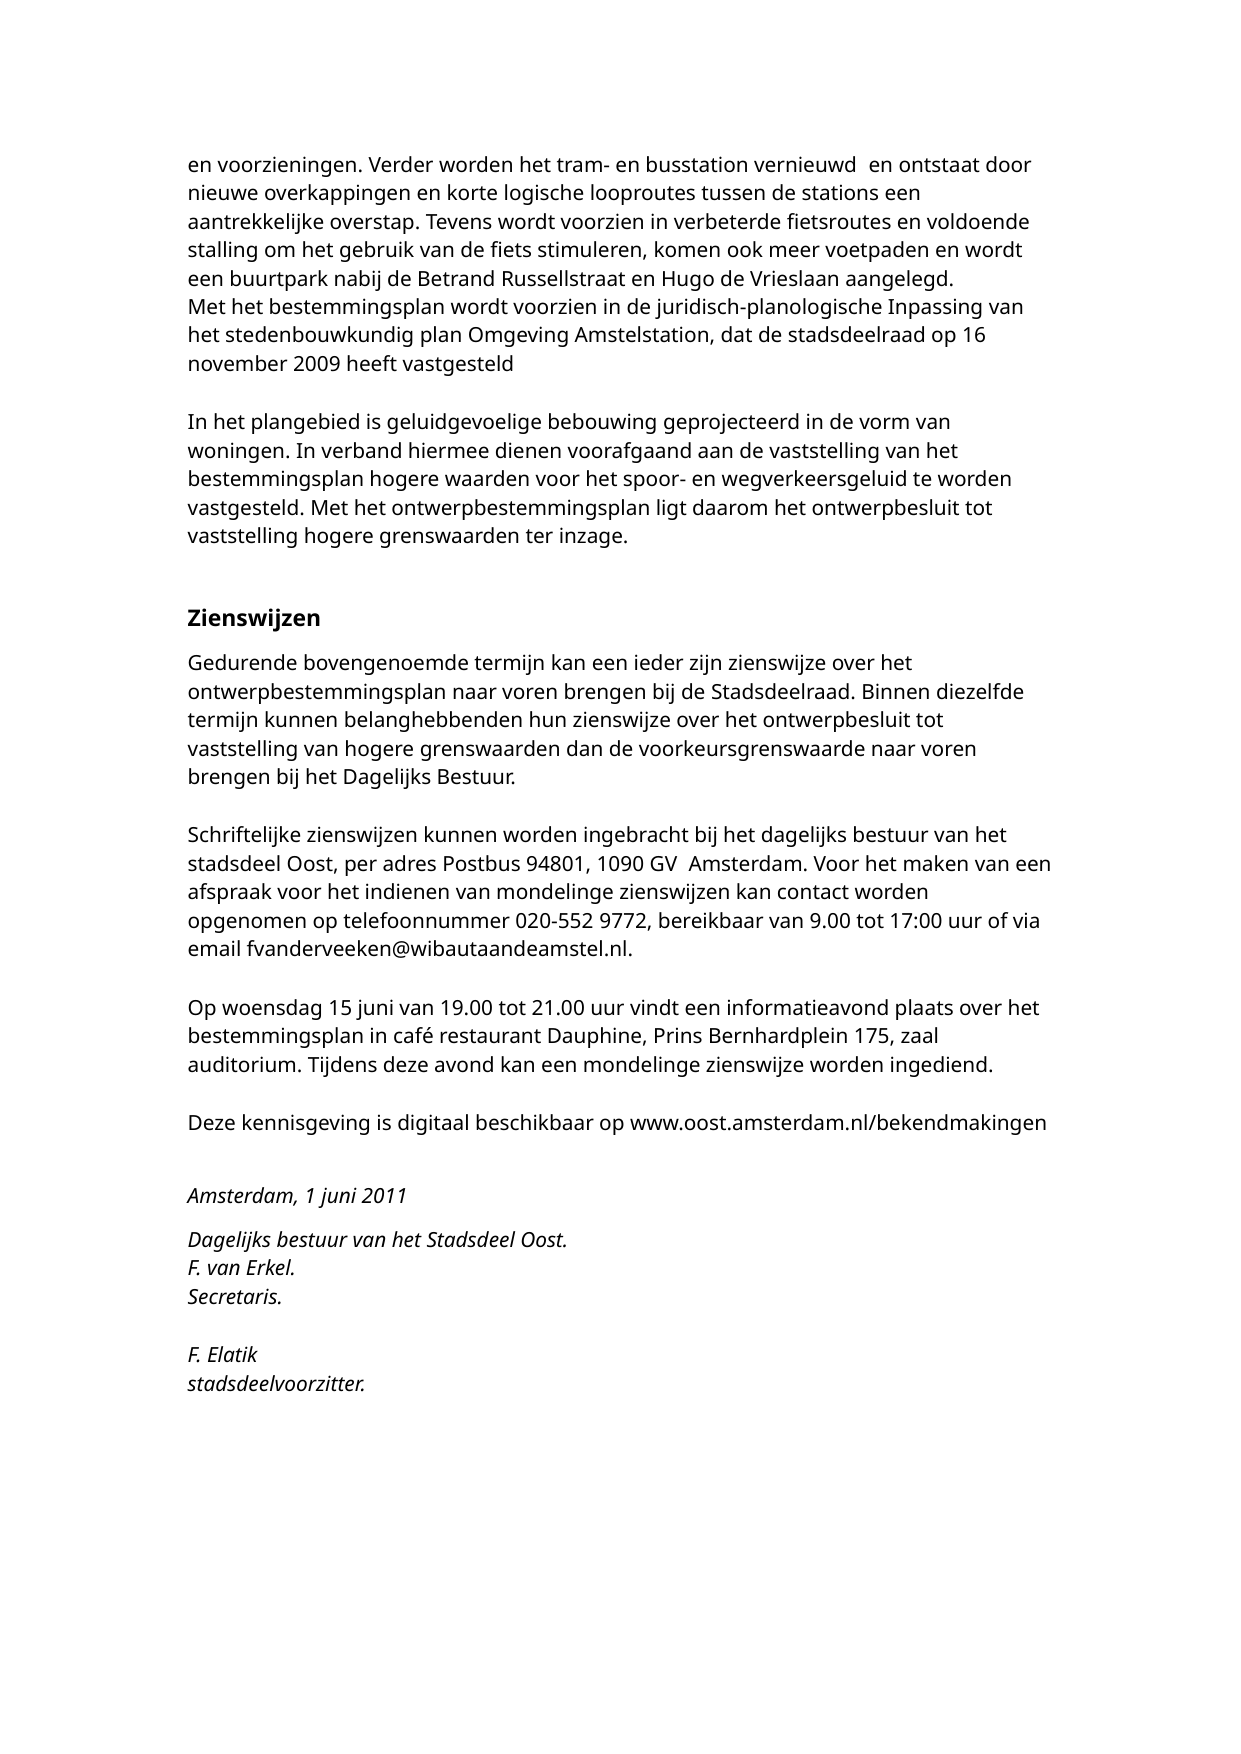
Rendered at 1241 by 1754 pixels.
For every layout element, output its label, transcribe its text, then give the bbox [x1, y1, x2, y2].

text Dagelijks bestuur van het Stadsdeel Oost. [187, 1225, 1053, 1253]
text In het plangebied is geluidgevoelige bebouwing geprojecteerd in de vorm van woningen. In verband hiermee dienen voorafgaand aan de vaststelling van het bestemmingsplan hogere waarden voor het spoor- en wegverkeersgeluid te worden vastgesteld. Met het ontwerpbestemmingsplan ligt daarom het ontwerpbesluit tot vaststelling hogere grenswaarden ter inzage. [187, 407, 1053, 550]
text Op woensdag 15 juni van 19.00 tot 21.00 uur vindt een informatieavond plaats over het bestemmingsplan in café restaurant Dauphine, Prins Bernhardplein 175, zaal auditorium. Tijdens deze avond kan een mondelinge zienswijze worden ingediend. [187, 993, 1053, 1078]
text F. van Erkel. [187, 1253, 1053, 1282]
text stadsdeelvoorzitter. [187, 1369, 1053, 1397]
text Secretaris. [187, 1282, 1053, 1310]
text Gedurende bovengenoemde termijn kan een ieder zijn zienswijze over het ontwerpbestemmingsplan naar voren brengen bij de Stadsdeelraad. Binnen diezelfde termijn kunnen belanghebbenden hun zienswijze over het ontwerpbesluit tot vaststelling van hogere grenswaarden dan de voorkeursgrenswaarde naar voren brengen bij het Dagelijks Bestuur. [187, 648, 1053, 791]
text Amsterdam, 1 juni 2011 [187, 1182, 1053, 1210]
text Met het bestemmingsplan wordt voorzien in de juridisch-planologische Inpassing van het stedenbouwkundig plan Omgeving Amstelstation, dat de stadsdeelraad op 16 november 2009 heeft vastgesteld [187, 292, 1053, 377]
text F. Elatik [187, 1340, 1053, 1369]
text en voorzieningen. Verder worden het tram- en busstation vernieuwd en ontstaat door nieuwe overkappingen en korte logische looproutes tussen de stations een aantrekkelijke overstap. Tevens wordt voorzien in verbeterde fietsroutes en voldoende stalling om het gebruik van de fiets stimuleren, komen ook meer voetpaden en wordt een buurtpark nabij de Betrand Russellstraat en Hugo de Vrieslaan aangelegd. [187, 150, 1053, 292]
subtitle Zienswijzen [187, 602, 1053, 633]
text Schriftelijke zienswijzen kunnen worden ingebracht bij het dagelijks bestuur van het stadsdeel Oost, per adres Postbus 94801, 1090 GV Amsterdam. Voor het maken van een afspraak voor het indienen van mondelinge zienswijzen kan contact worden opgenomen op telefoonnummer 020-552 9772, bereikbaar van 9.00 tot 17:00 uur of via email fvanderveeken@wibautaandeamstel.nl. [187, 821, 1053, 963]
text Deze kennisgeving is digitaal beschikbaar op www.oost.amsterdam.nl/bekendmakingen [187, 1108, 1053, 1137]
